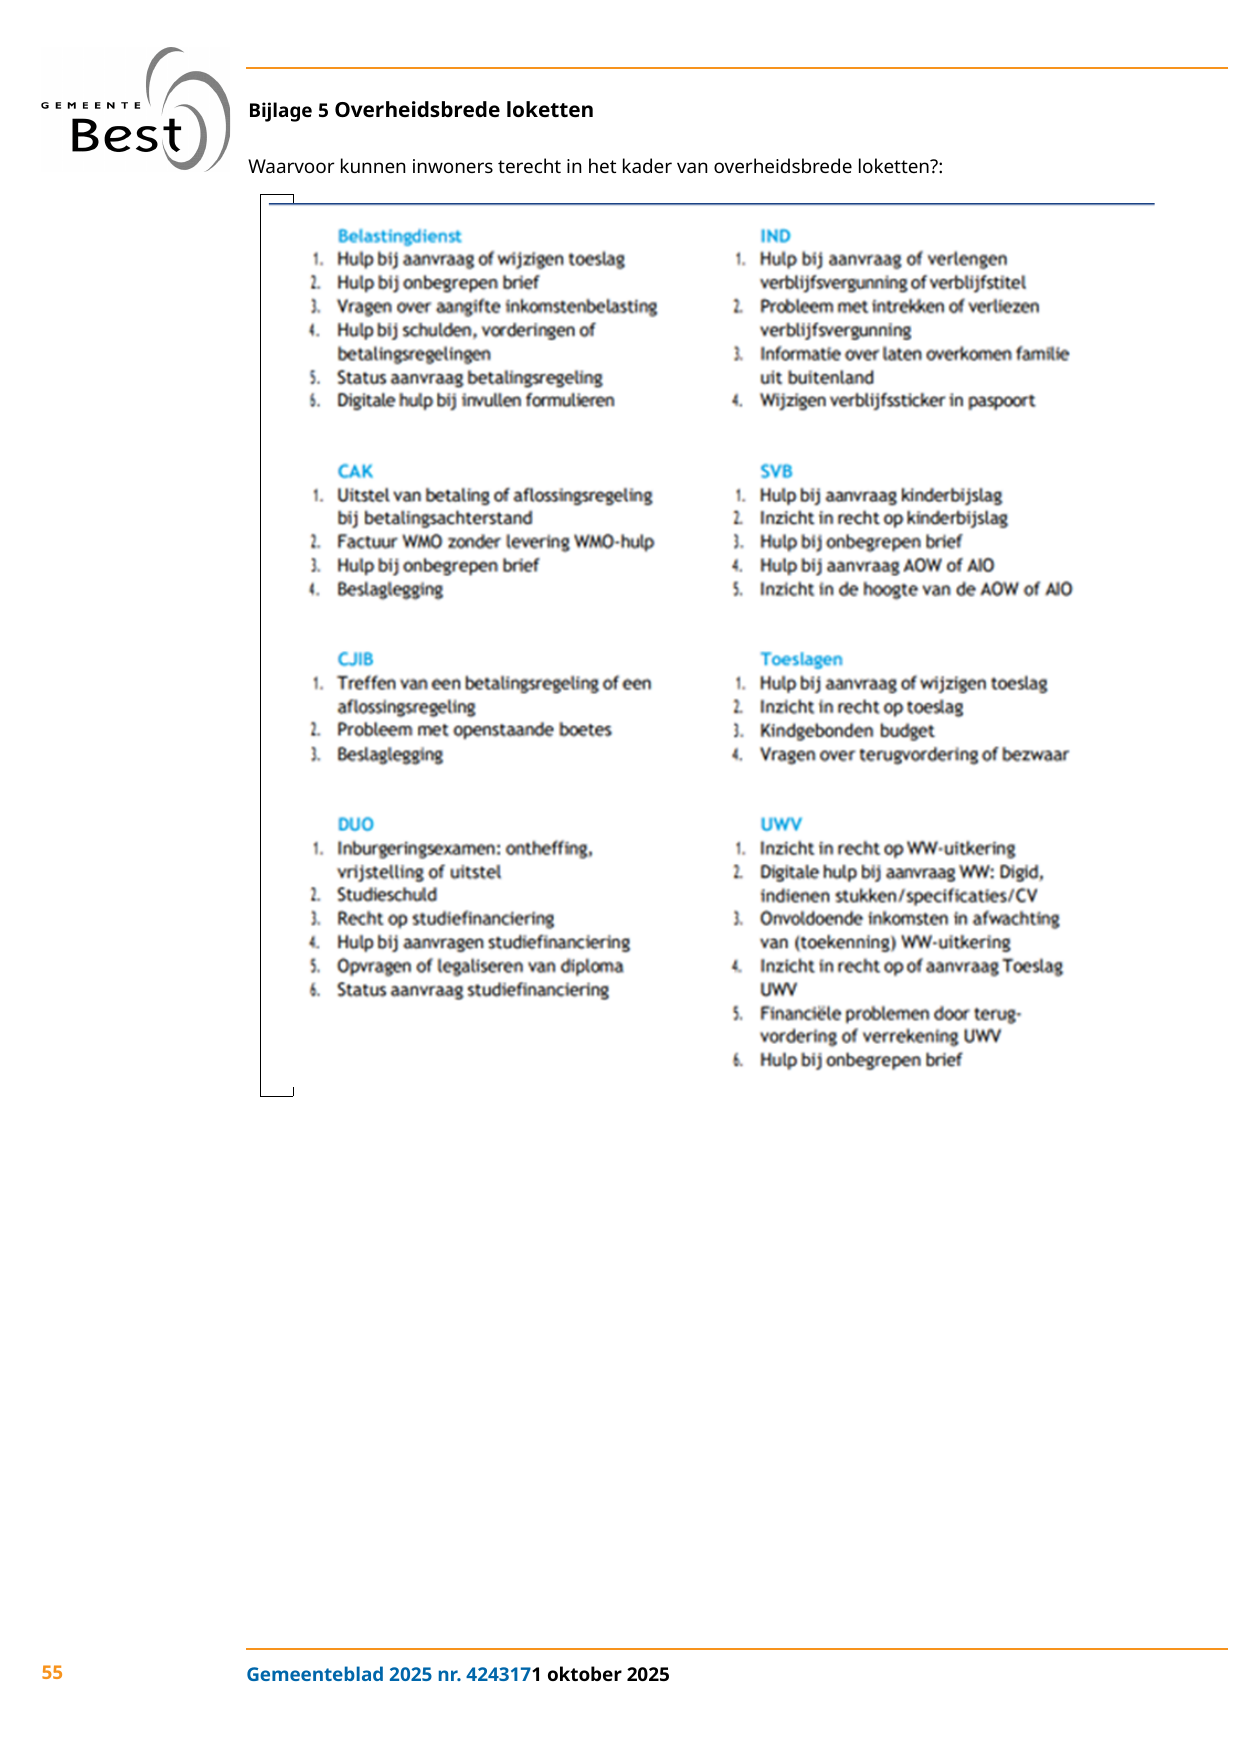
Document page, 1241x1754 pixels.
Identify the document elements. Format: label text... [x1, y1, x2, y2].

picture [268, 203, 1155, 1087]
text Waarvoor kunnen inwoners terecht in het kader van overheidsbrede loketten?: [248, 153, 1152, 179]
text Bijlage 5 Overheidsbrede loketten [248, 95, 1152, 123]
picture [41, 47, 231, 172]
